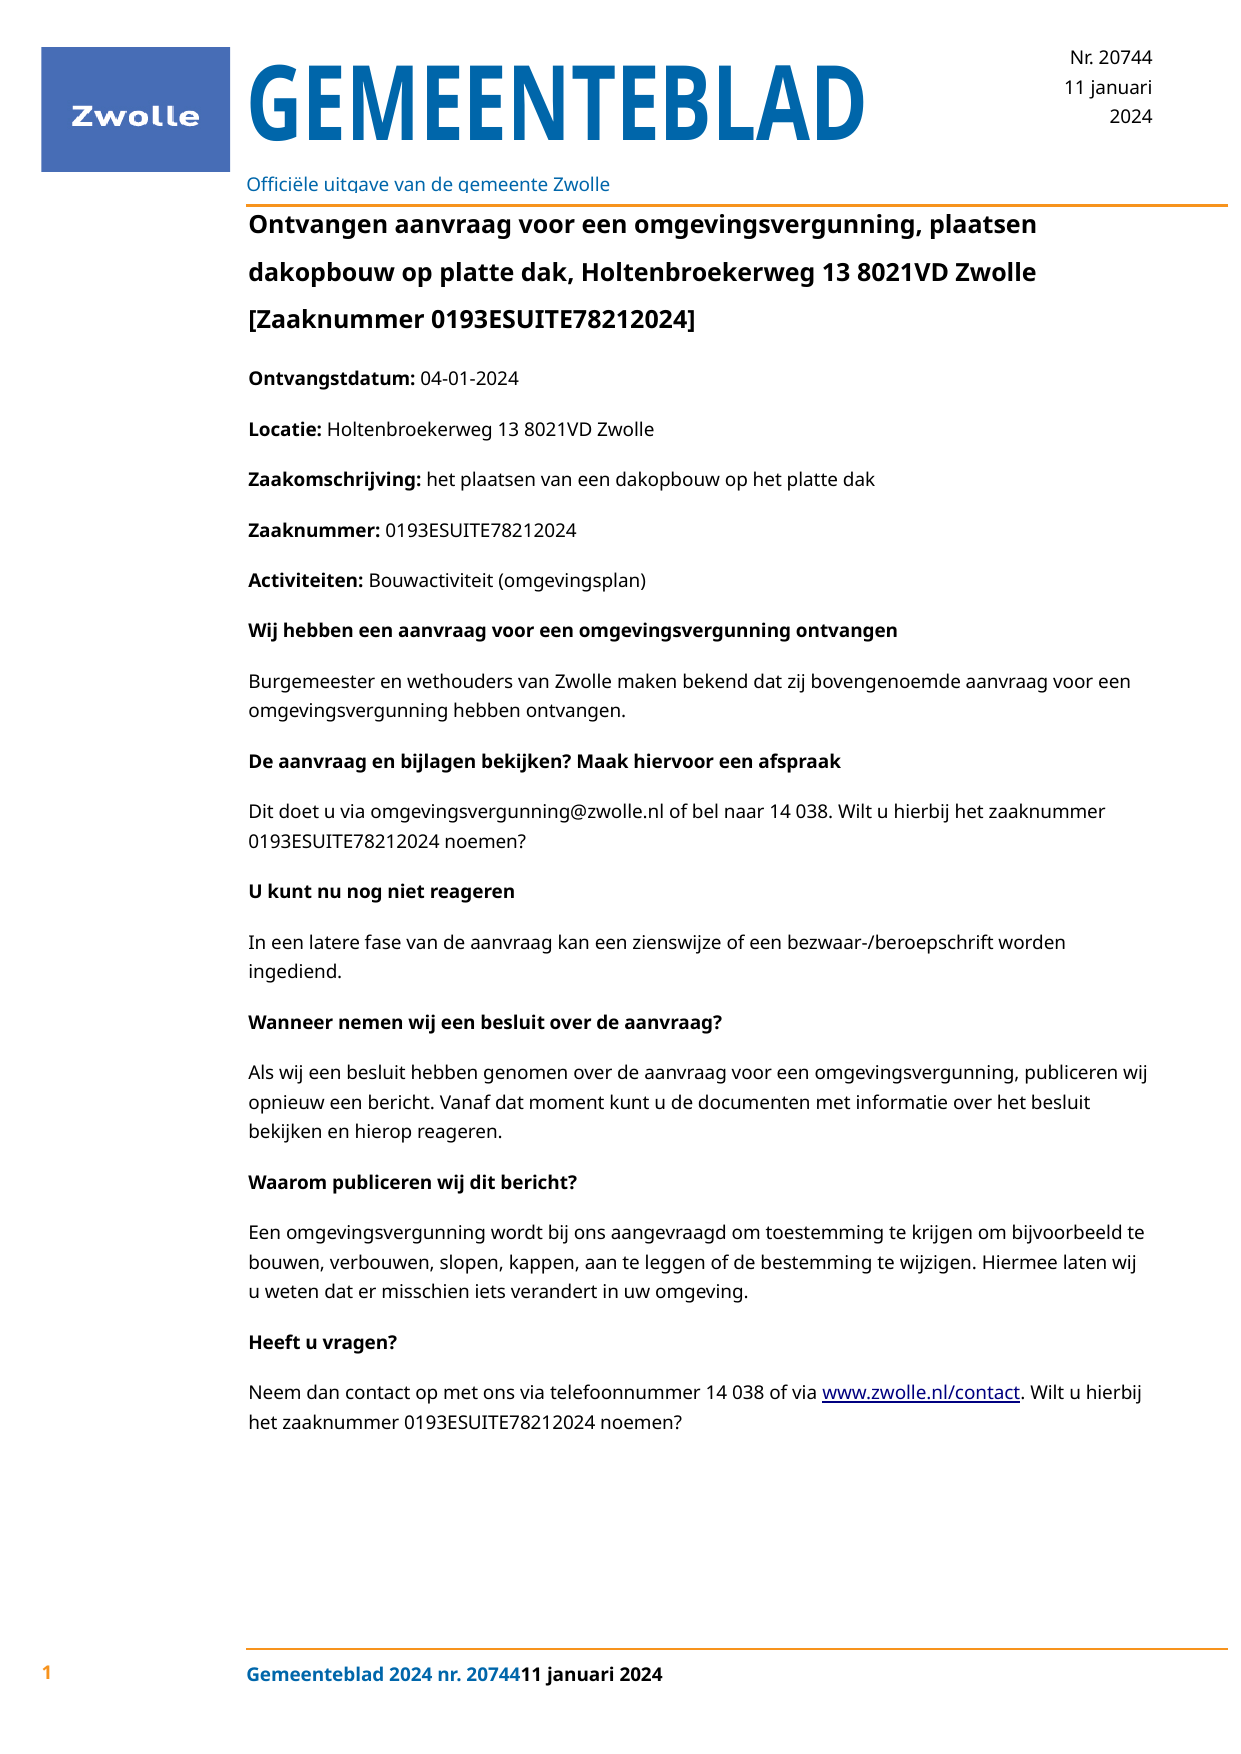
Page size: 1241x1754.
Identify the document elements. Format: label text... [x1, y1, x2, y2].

text Zaaknummer: 0193ESUITE78212024 [248, 517, 1152, 542]
text Locatie: Holtenbroekerweg 13 8021VD Zwolle [248, 416, 1152, 442]
text U kunt nu nog niet reageren [248, 878, 1152, 904]
text Wanneer nemen wij een besluit over de aanvraag? [248, 1009, 1152, 1034]
text Dit doet u via omgevingsvergunning@zwolle.nl of bel naar 14 038. Wilt u hierbij het zaaknummer 0193ESUITE78212024 noemen? [248, 798, 1152, 854]
text Neem dan contact op met ons via telefoonnummer 14 038 of via www.zwolle.nl/contact. Wilt u hierbij het zaaknummer 0193ESUITE78212024 noemen? [248, 1379, 1152, 1434]
text Wij hebben een aanvraag voor een omgevingsvergunning ontvangen [248, 618, 1152, 643]
text De aanvraag en bijlagen bekijken? Maak hiervoor een afspraak [248, 748, 1152, 774]
text Heeft u vragen? [248, 1329, 1152, 1354]
text Ontvangen aanvraag voor een omgevingsvergunning, plaatsen dakopbouw op platte dak, Holtenbroekerweg 13 8021VD Zwolle [Zaaknummer 0193ESUITE78212024] [248, 207, 1152, 336]
text Waarom publiceren wij dit bericht? [248, 1169, 1152, 1194]
text Zaakomschrijving: het plaatsen van een dakopbouw op het platte dak [248, 466, 1152, 492]
text Als wij een besluit hebben genomen over de aanvraag voor een omgevingsvergunning, publiceren wij opnieuw een bericht. Vanaf dat moment kunt u de documenten met informatie over het besluit bekijken en hierop reageren. [248, 1059, 1152, 1144]
text Ontvangstdatum: 04-01-2024 [248, 366, 1152, 391]
text Burgemeester en wethouders van Zwolle maken bekend dat zij bovengenoemde aanvraag voor een omgevingsvergunning hebben ontvangen. [248, 668, 1152, 723]
text Activiteiten: Bouwactiviteit (omgevingsplan) [248, 567, 1152, 593]
picture [41, 47, 231, 172]
text In een latere fase van de aanvraag kan een zienswijze of een bezwaar-/beroepschrift worden ingediend. [248, 929, 1152, 984]
text Een omgevingsvergunning wordt bij ons aangevraagd om toestemming te krijgen om bijvoorbeeld te bouwen, verbouwen, slopen, kappen, aan te leggen of de bestemming te wijzigen. Hiermee laten wij u weten dat er misschien iets verandert in uw omgeving. [248, 1219, 1152, 1304]
